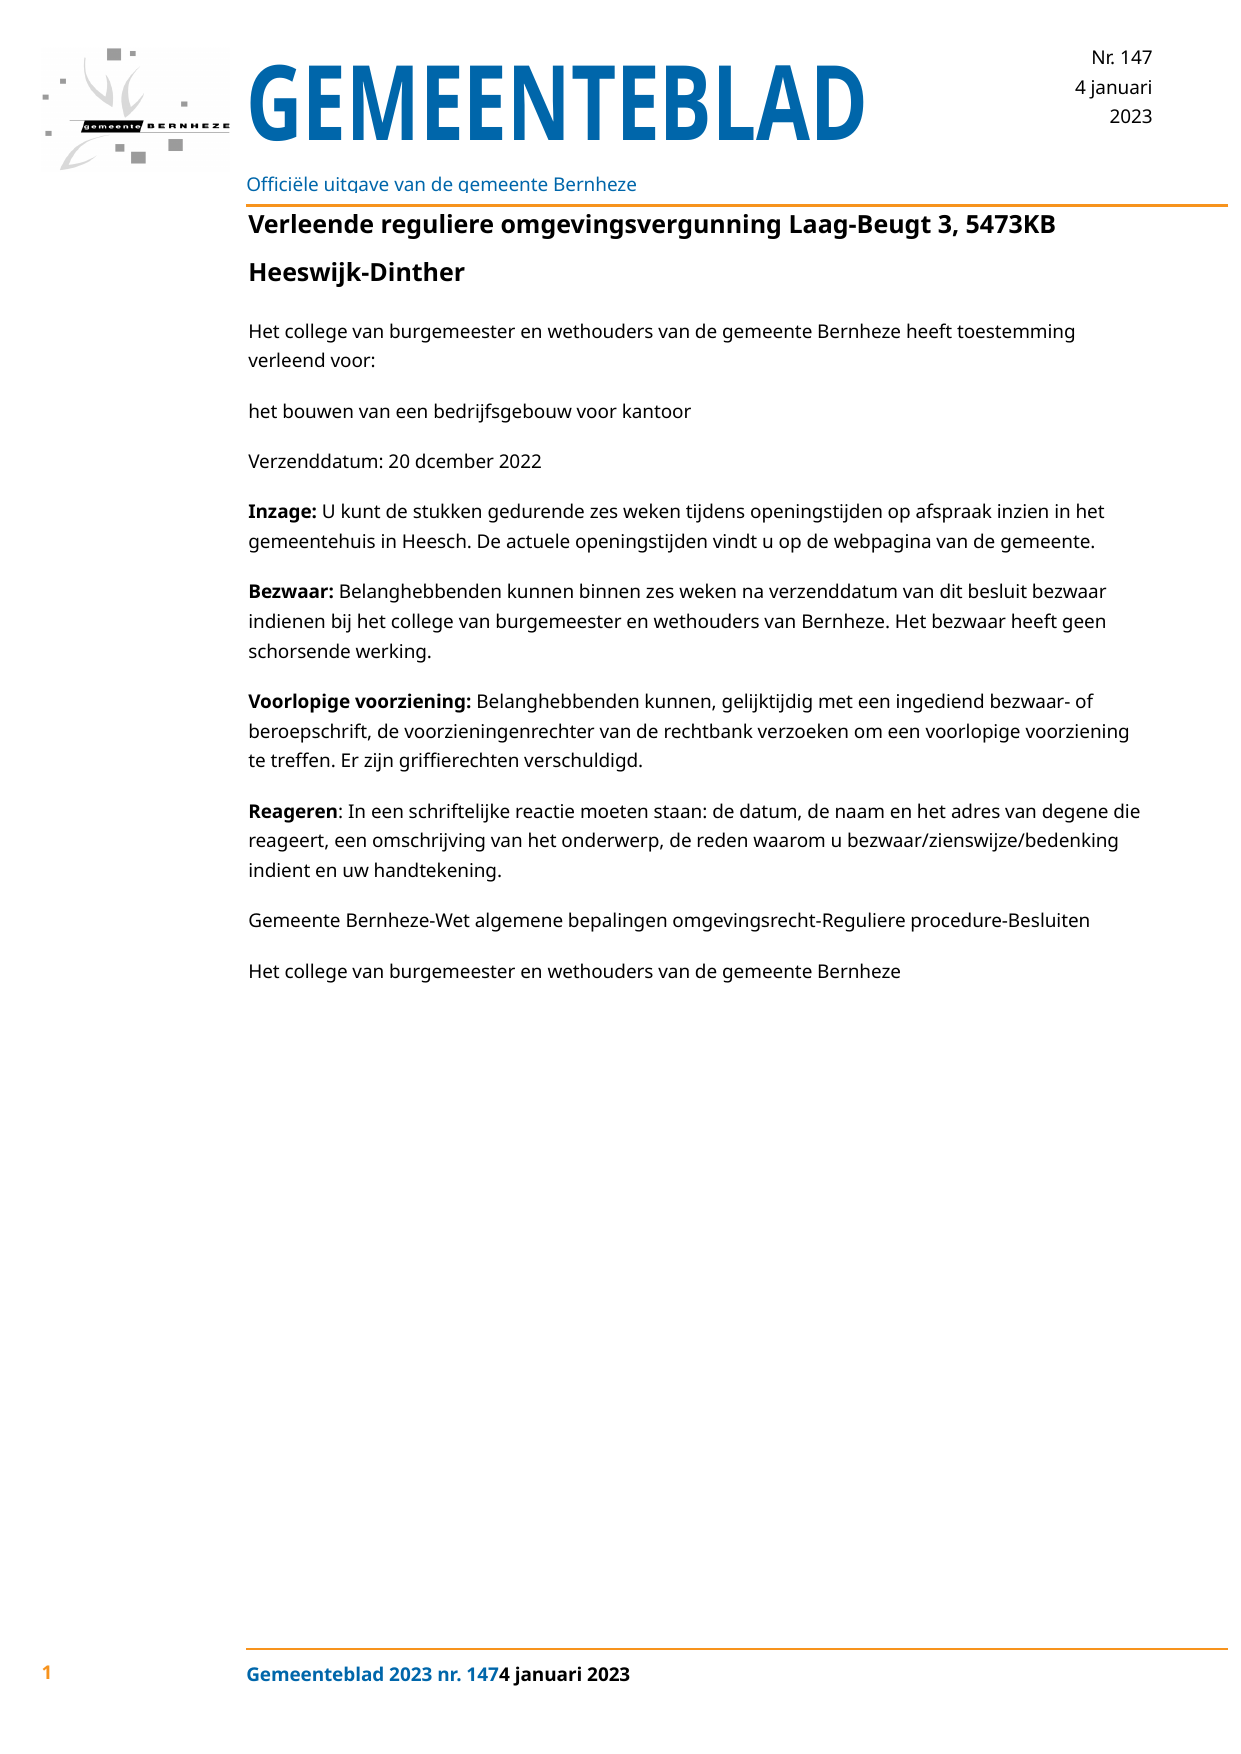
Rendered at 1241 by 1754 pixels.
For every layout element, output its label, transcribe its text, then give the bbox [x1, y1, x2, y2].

picture [41, 47, 231, 172]
text Het college van burgemeester en wethouders van de gemeente Bernheze [248, 958, 1152, 984]
text Gemeente Bernheze-Wet algemene bepalingen omgevingsrecht-Reguliere procedure-Besluiten [248, 907, 1152, 933]
text Inzage: U kunt de stukken gedurende zes weken tijdens openingstijden op afspraak inzien in het gemeentehuis in Heesch. De actuele openingstijden vindt u op de webpagina van de gemeente. [248, 499, 1152, 554]
text het bouwen van een bedrijfsgebouw voor kantoor [248, 398, 1152, 424]
text Het college van burgemeester en wethouders van de gemeente Bernheze heeft toestemming verleend voor: [248, 318, 1152, 373]
text Voorlopige voorziening: Belanghebbenden kunnen, gelijktijdig met een ingediend bezwaar- of beroepschrift, de voorzieningenrechter van de rechtbank verzoeken om een voorlopige voorziening te treffen. Er zijn griffierechten verschuldigd. [248, 688, 1152, 773]
text Verzenddatum: 20 dcember 2022 [248, 448, 1152, 474]
text Verleende reguliere omgevingsvergunning Laag-Beugt 3, 5473KB Heeswijk-Dinther [248, 207, 1152, 288]
text Bezwaar: Belanghebbenden kunnen binnen zes weken na verzenddatum van dit besluit bezwaar indienen bij het college van burgemeester en wethouders van Bernheze. Het bezwaar heeft geen schorsende werking. [248, 579, 1152, 664]
text Reageren: In een schriftelijke reactie moeten staan: de datum, de naam en het adres van degene die reageert, een omschrijving van het onderwerp, de reden waarom u bezwaar/zienswijze/bedenking indient en uw handtekening. [248, 798, 1152, 883]
